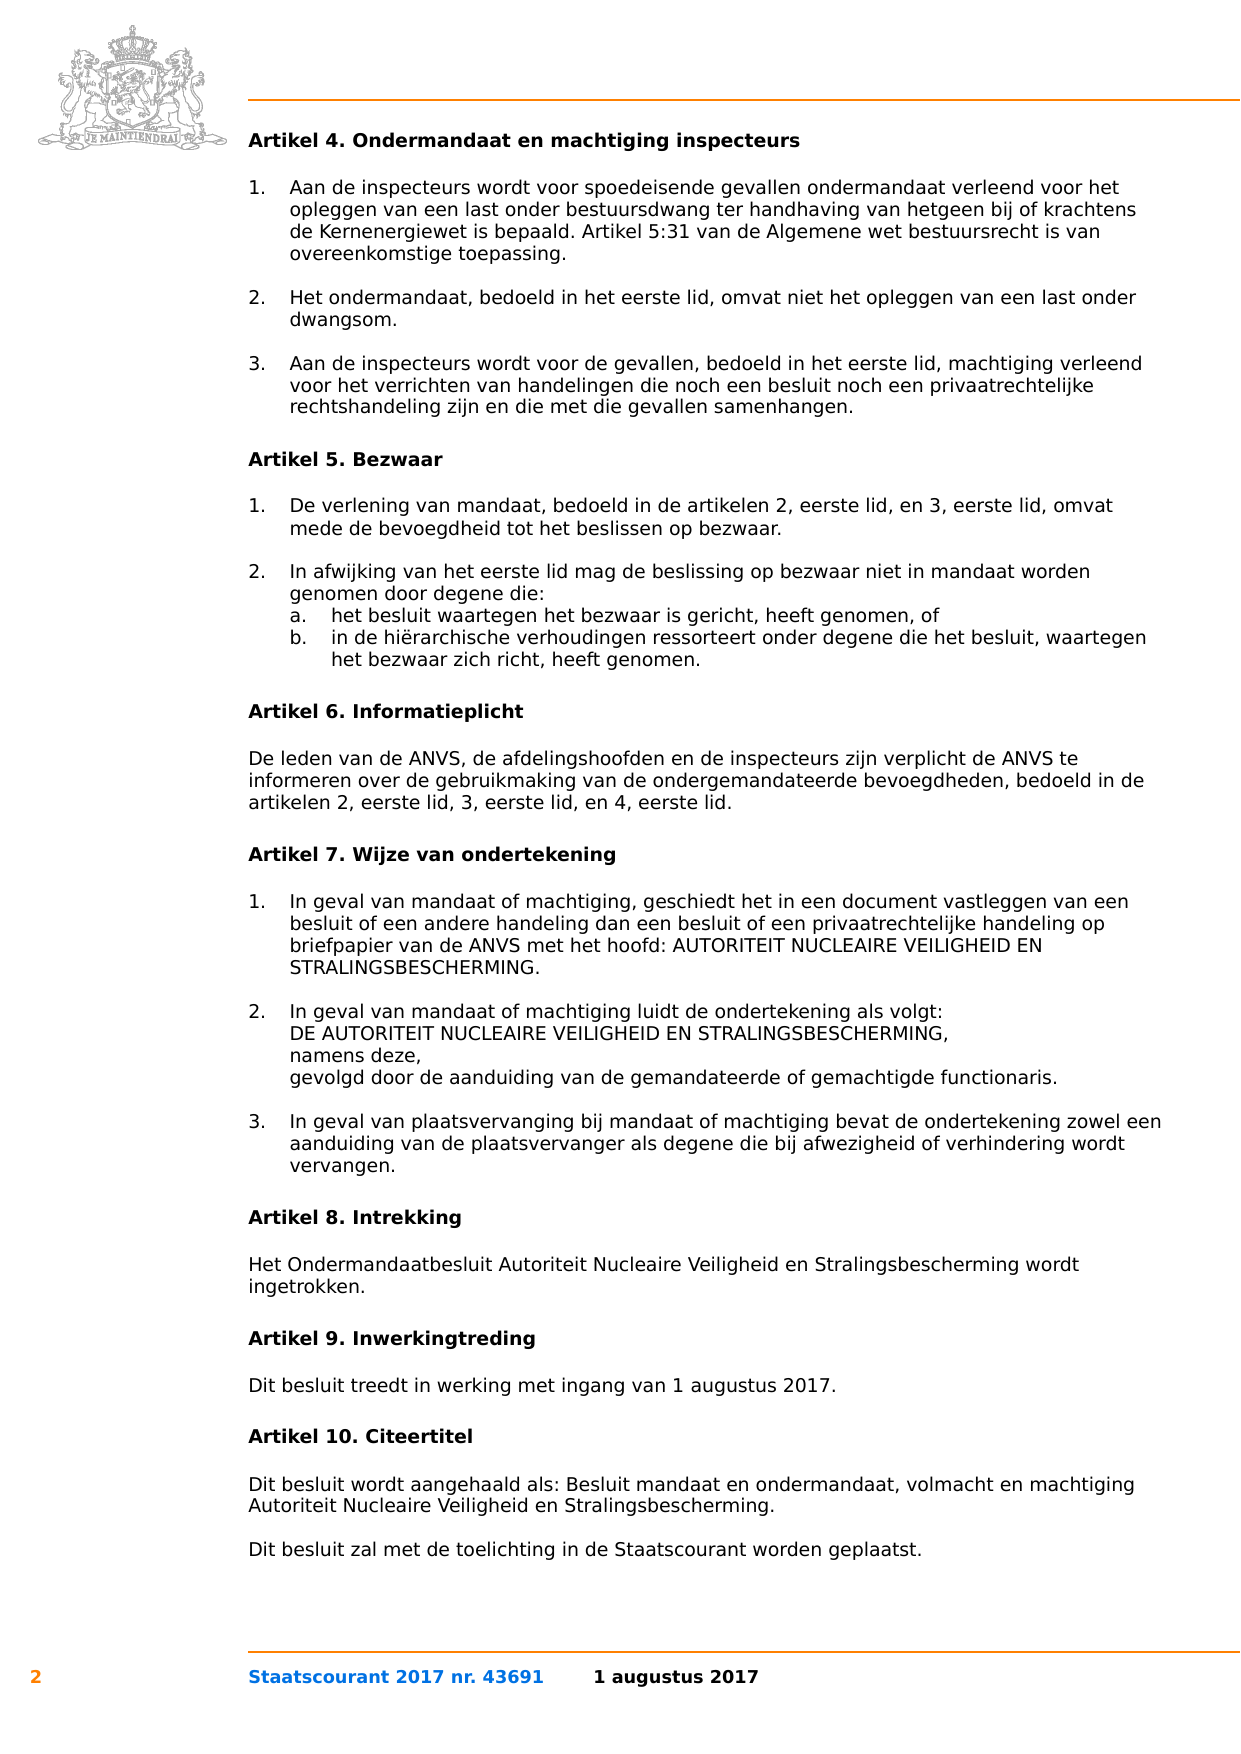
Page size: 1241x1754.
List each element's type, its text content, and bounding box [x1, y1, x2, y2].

text namens deze, [289, 1045, 1163, 1067]
subtitle Artikel 5. Bezwaar [248, 448, 1163, 470]
text De leden van de ANVS, de afdelingshoofden en de inspecteurs zijn verplicht de ANVS te informeren over de gebruikmaking van de ondergemandateerde bevoegdheden, bedoeld in de artikelen 2, eerste lid, 3, eerste lid, en 4, eerste lid. [248, 748, 1163, 814]
subtitle Artikel 8. Intrekking [248, 1207, 1163, 1228]
text 2. In afwijking van het eerste lid mag de beslissing op bezwaar niet in mandaat worden genomen door degene die: [248, 561, 1163, 605]
text 2. In geval van mandaat of machtiging luidt de ondertekening als volgt: [248, 1001, 1163, 1023]
text 1. De verlening van mandaat, bedoeld in de artikelen 2, eerste lid, en 3, eerste lid, omvat mede de bevoegdheid tot het beslissen op bezwaar. [248, 495, 1163, 539]
subtitle Artikel 7. Wijze van ondertekening [248, 844, 1163, 866]
text Dit besluit zal met de toelichting in de Staatscourant worden geplaatst. [248, 1539, 1163, 1561]
text Dit besluit wordt aangehaald als: Besluit mandaat en ondermandaat, volmacht en machtiging Autoriteit Nucleaire Veiligheid en Stralingsbescherming. [248, 1473, 1163, 1517]
text DE AUTORITEIT NUCLEAIRE VEILIGHEID EN STRALINGSBESCHERMING, [289, 1023, 1163, 1045]
text 2. Het ondermandaat, bedoeld in het eerste lid, omvat niet het opleggen van een last onder dwangsom. [248, 287, 1163, 331]
text 3. Aan de inspecteurs wordt voor de gevallen, bedoeld in het eerste lid, machtiging verleend voor het verrichten van handelingen die noch een besluit noch een privaatrechtelijke rechtshandeling zijn en die met die gevallen samenhangen. [248, 352, 1163, 418]
text gevolgd door de aanduiding van de gemandateerde of gemachtigde functionaris. [289, 1067, 1163, 1089]
subtitle Artikel 9. Inwerkingtreding [248, 1327, 1163, 1349]
subtitle Artikel 6. Informatieplicht [248, 701, 1163, 723]
text a. het besluit waartegen het bezwaar is gericht, heeft genomen, of [289, 605, 1163, 627]
subtitle Artikel 10. Citeertitel [248, 1426, 1163, 1448]
picture [38, 25, 227, 150]
subtitle Artikel 4. Ondermandaat en machtiging inspecteurs [248, 130, 1163, 152]
text Dit besluit treedt in werking met ingang van 1 augustus 2017. [248, 1374, 1163, 1396]
text 1. Aan de inspecteurs wordt voor spoedeisende gevallen ondermandaat verleend voor het opleggen van een last onder bestuursdwang ter handhaving van hetgeen bij of krachtens de Kernenergiewet is bepaald. Artikel 5:31 van de Algemene wet bestuursrecht is van overeenkomstige toepassing. [248, 177, 1163, 265]
text 1. In geval van mandaat of machtiging, geschiedt het in een document vastleggen van een besluit of een andere handeling dan een besluit of een privaatrechtelijke handeling op briefpapier van de ANVS met het hoofd: AUTORITEIT NUCLEAIRE VEILIGHEID EN STRALINGSBESCHERMING. [248, 891, 1163, 979]
text Het Ondermandaatbesluit Autoriteit Nucleaire Veiligheid en Stralingsbescherming wordt ingetrokken. [248, 1253, 1163, 1297]
text b. in de hiërarchische verhoudingen ressorteert onder degene die het besluit, waartegen het bezwaar zich richt, heeft genomen. [289, 627, 1163, 671]
text 3. In geval van plaatsvervanging bij mandaat of machtiging bevat de ondertekening zowel een aanduiding van de plaatsvervanger als degene die bij afwezigheid of verhindering wordt vervangen. [248, 1111, 1163, 1177]
